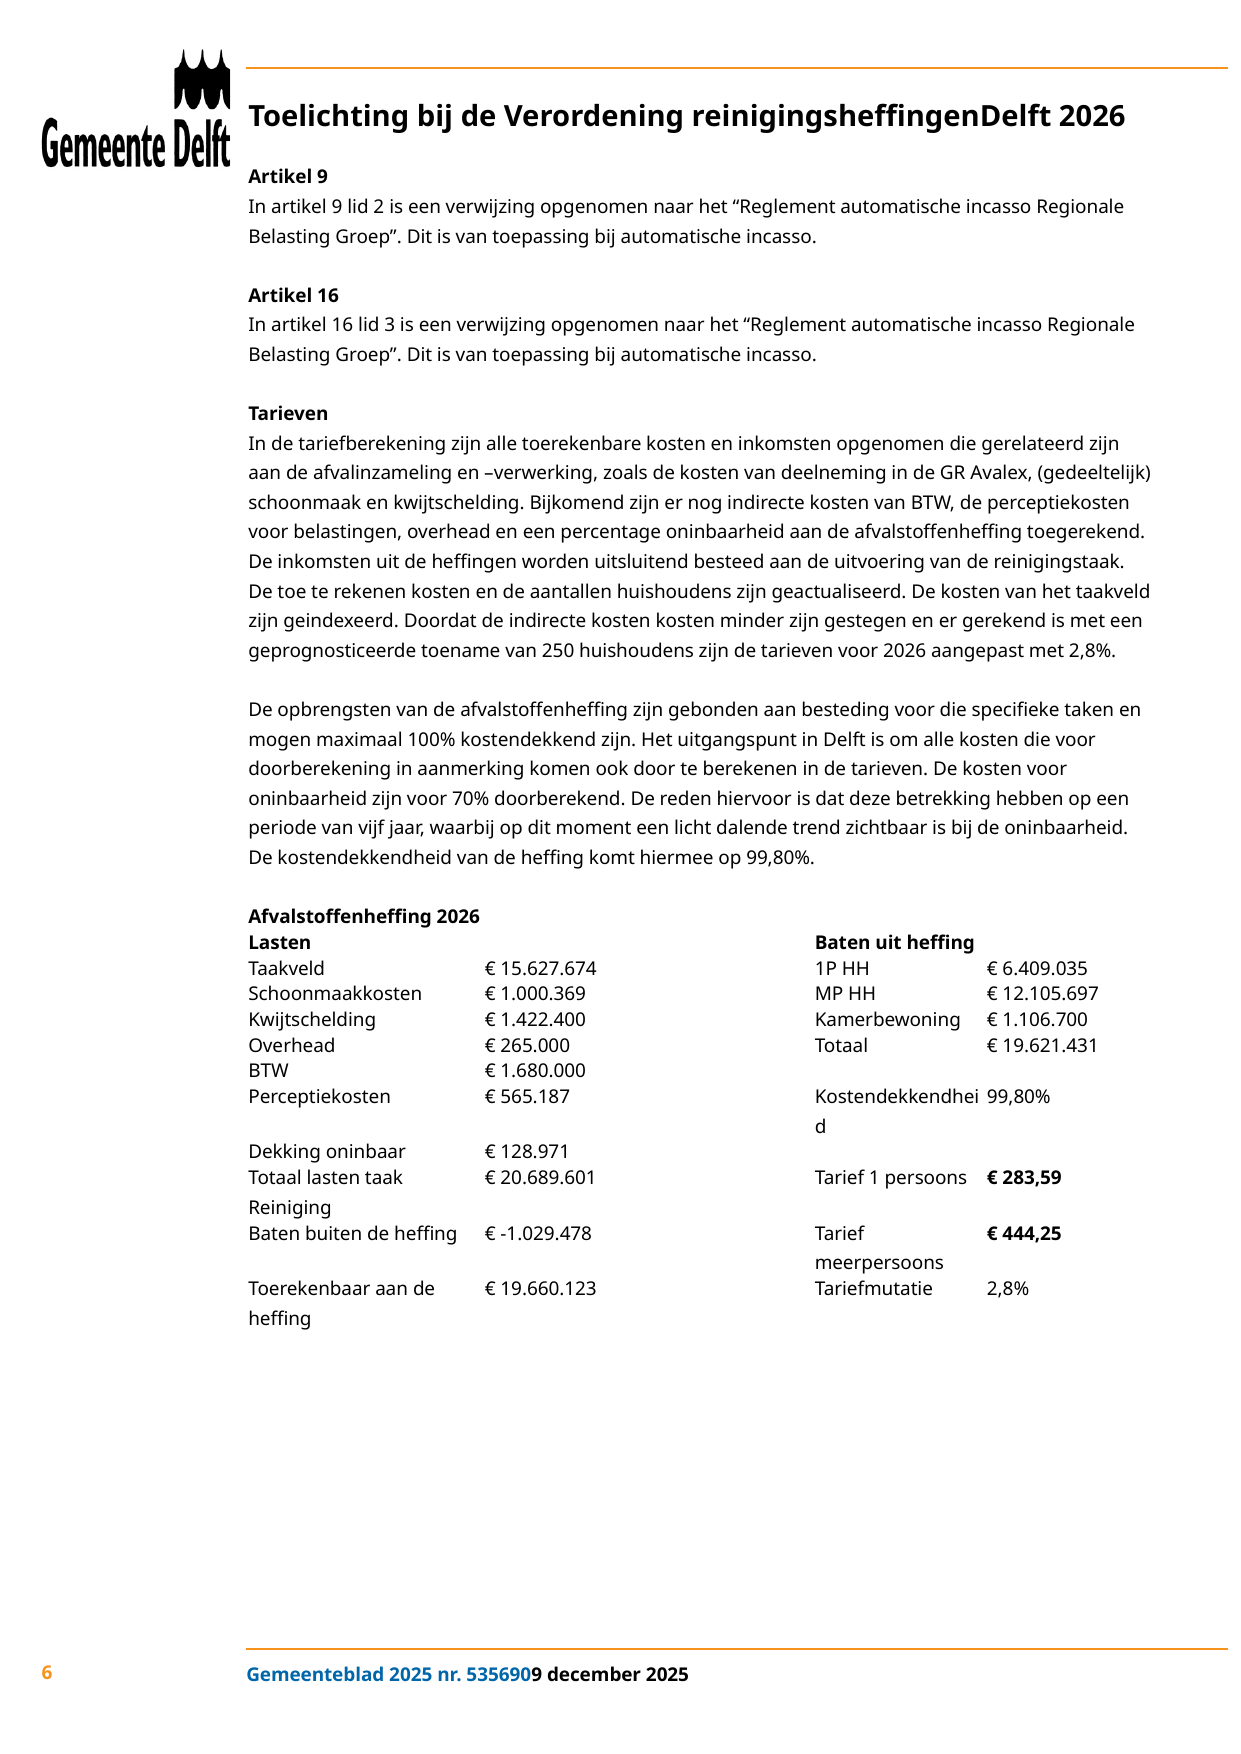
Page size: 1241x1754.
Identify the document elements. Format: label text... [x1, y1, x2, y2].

table_cell [650, 1275, 814, 1330]
table_cell € 6.409.035 [987, 955, 1152, 981]
table_cell [815, 1058, 987, 1083]
table_cell Kostendekkendheid [815, 1084, 987, 1139]
table_cell [650, 1165, 814, 1220]
table_cell € 19.660.123 [485, 1275, 649, 1330]
table_header Afvalstoffenheffing 2026 [248, 903, 1152, 929]
table_cell [815, 1139, 987, 1164]
table_cell 2,8% [987, 1275, 1152, 1330]
table_cell Totaal lasten taak Reiniging [248, 1165, 484, 1220]
table_cell Totaal [815, 1032, 987, 1058]
text In artikel 16 lid 3 is een verwijzing opgenomen naar het “Reglement automatische incasso Regionale Belasting Groep”. Dit is van toepassing bij automatische incasso. [248, 312, 1152, 367]
text Toelichting bij de Verordening reinigingsheffingenDelft 2026 [248, 95, 1152, 134]
table_cell € 1.000.369 [485, 981, 649, 1006]
table_cell Tarief meerpersoons [815, 1220, 987, 1275]
table_cell € 444,25 [987, 1220, 1152, 1275]
table_cell Lasten [248, 929, 484, 955]
text Artikel 9 [248, 164, 1152, 189]
table_cell [650, 1139, 814, 1164]
table_cell Toerekenbaar aan de heffing [248, 1275, 484, 1330]
table_cell € 265.000 [485, 1032, 649, 1058]
table_cell € 12.105.697 [987, 981, 1152, 1006]
table_cell Overhead [248, 1032, 484, 1058]
text De opbrengsten van de afvalstoffenheffing zijn gebonden aan besteding voor die specifieke taken en mogen maximaal 100% kostendekkend zijn. Het uitgangspunt in Delft is om alle kosten die voor doorberekening in aanmerking komen ook door te berekenen in de tarieven. De kosten voor oninbaarheid zijn voor 70% doorberekend. De reden hiervoor is dat deze betrekking hebben op een periode van vijf jaar, waarbij op dit moment een licht dalende trend zichtbaar is bij de oninbaarheid. De kostendekkendheid van de heffing komt hiermee op 99,80%. [248, 696, 1152, 870]
table_cell [987, 1058, 1152, 1083]
table_cell [650, 1006, 814, 1032]
table_cell Schoonmaakkosten [248, 981, 484, 1006]
table_cell € 1.106.700 [987, 1006, 1152, 1032]
table_cell BTW [248, 1058, 484, 1083]
table_cell Perceptiekosten [248, 1084, 484, 1139]
text Artikel 16 [248, 282, 1152, 308]
table_cell € 283,59 [987, 1165, 1152, 1220]
table_cell [650, 1058, 814, 1083]
table_cell € 1.422.400 [485, 1006, 649, 1032]
table_cell [650, 981, 814, 1006]
table_cell [650, 955, 814, 981]
table_cell [650, 929, 814, 955]
table_cell € 19.621.431 [987, 1032, 1152, 1058]
table_cell € 565.187 [485, 1084, 649, 1139]
table_cell [987, 1139, 1152, 1164]
table_cell 1P HH [815, 955, 987, 981]
table_cell € 20.689.601 [485, 1165, 649, 1220]
table_cell [650, 1032, 814, 1058]
table_cell € -1.029.478 [485, 1220, 649, 1275]
table_cell € 15.627.674 [485, 955, 649, 981]
table_cell € 128.971 [485, 1139, 649, 1164]
table_cell Tariefmutatie [815, 1275, 987, 1330]
table_cell [485, 929, 649, 955]
table_cell [650, 1220, 814, 1275]
text Tarieven [248, 400, 1152, 426]
picture [41, 47, 231, 172]
text In de tariefberekening zijn alle toerekenbare kosten en inkomsten opgenomen die gerelateerd zijn aan de afvalinzameling en –verwerking, zoals de kosten van deelneming in de GR Avalex, (gedeeltelijk) schoonmaak en kwijtschelding. Bijkomend zijn er nog indirecte kosten van BTW, de perceptiekosten voor belastingen, overhead en een percentage oninbaarheid aan de afvalstoffenheffing toegerekend. De inkomsten uit de heffingen worden uitsluitend besteed aan de uitvoering van de reinigingstaak. De toe te rekenen kosten en de aantallen huishoudens zijn geactualiseerd. De kosten van het taakveld zijn geindexeerd. Doordat de indirecte kosten kosten minder zijn gestegen en er gerekend is met een geprognosticeerde toename van 250 huishoudens zijn de tarieven voor 2026 aangepast met 2,8%. [248, 430, 1152, 663]
table_cell Kamerbewoning [815, 1006, 987, 1032]
table_cell MP HH [815, 981, 987, 1006]
table_cell Baten uit heffing [815, 929, 987, 955]
table_cell Baten buiten de heffing [248, 1220, 484, 1275]
table_cell Kwijtschelding [248, 1006, 484, 1032]
text In artikel 9 lid 2 is een verwijzing opgenomen naar het “Reglement automatische incasso Regionale Belasting Groep”. Dit is van toepassing bij automatische incasso. [248, 193, 1152, 248]
table_cell € 1.680.000 [485, 1058, 649, 1083]
table_cell [650, 1084, 814, 1139]
table_cell 99,80% [987, 1084, 1152, 1139]
table_cell Taakveld [248, 955, 484, 981]
table_cell Dekking oninbaar [248, 1139, 484, 1164]
table_cell Tarief 1 persoons [815, 1165, 987, 1220]
table_cell [987, 929, 1152, 955]
